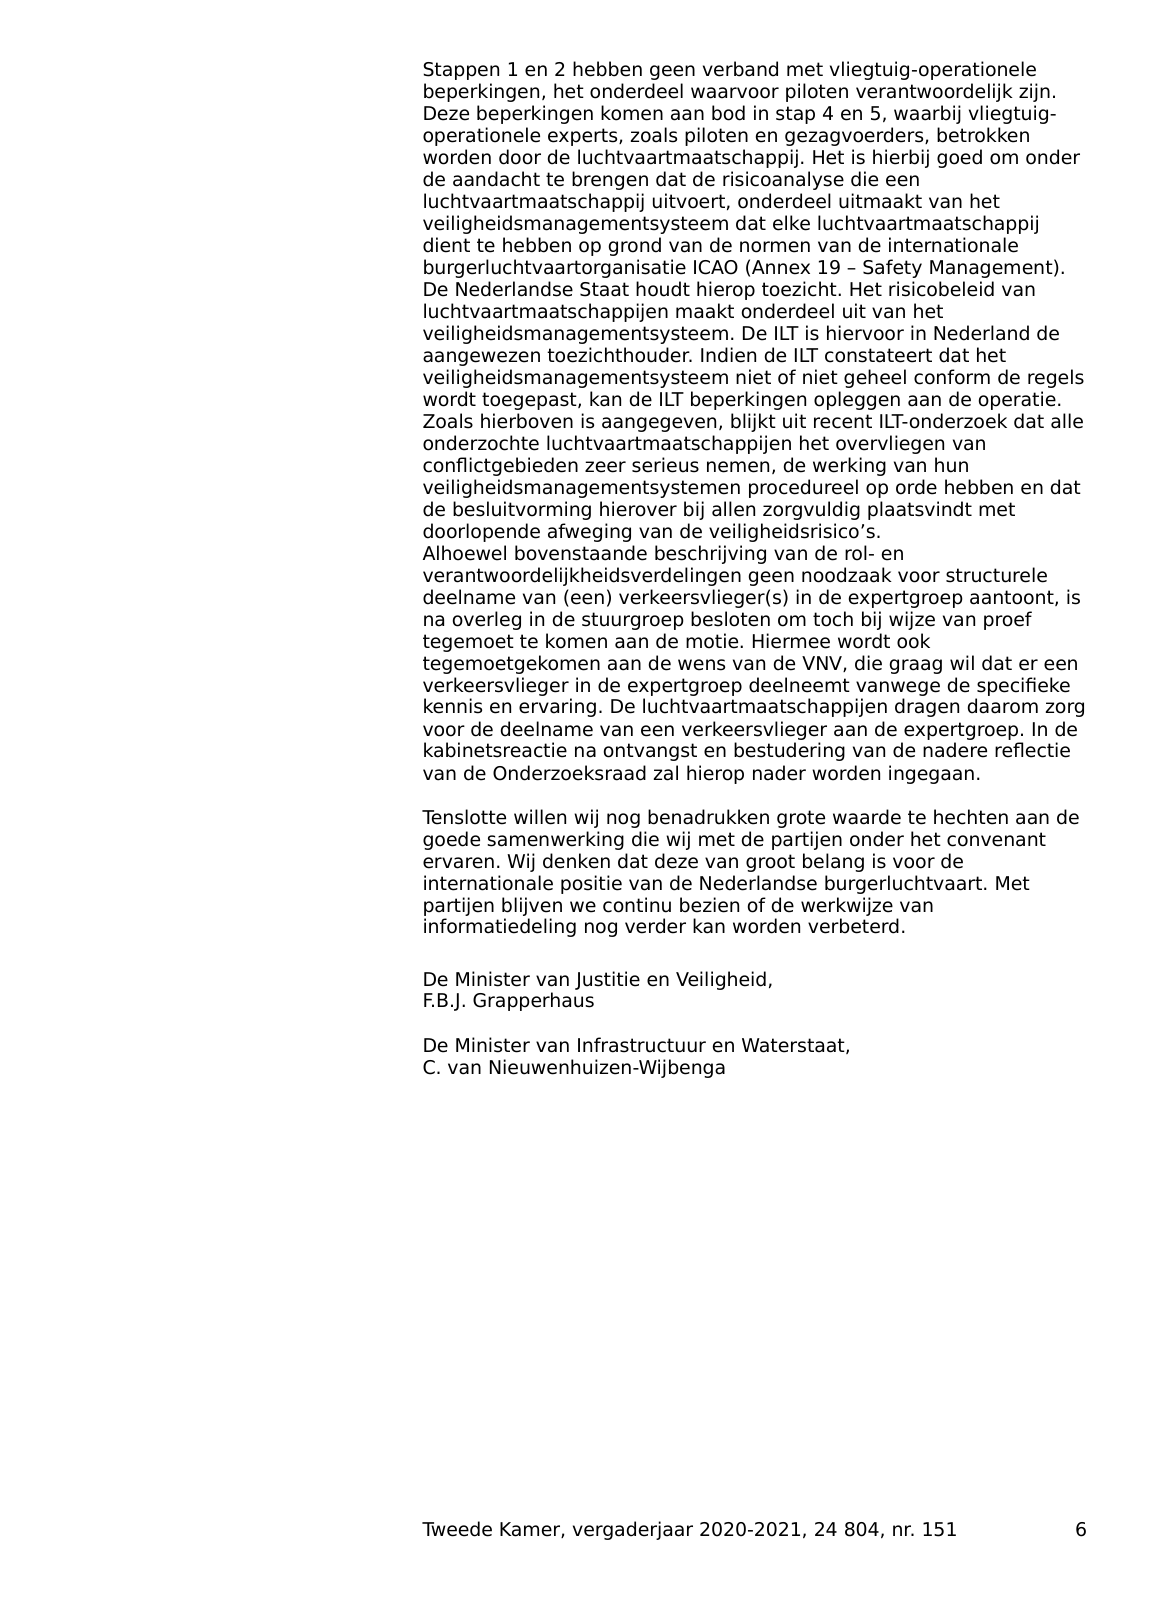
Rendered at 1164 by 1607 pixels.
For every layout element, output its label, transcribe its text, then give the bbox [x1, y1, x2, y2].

text Alhoewel bovenstaande beschrijving van de rol- en verantwoordelijkheidsverdelingen geen noodzaak voor structurele deelname van (een) verkeersvlieger(s) in de expertgroep aantoont, is na overleg in de stuurgroep besloten om toch bij wijze van proef tegemoet te komen aan de motie. Hiermee wordt ook tegemoetgekomen aan de wens van de VNV, die graag wil dat er een verkeersvlieger in de expertgroep deelneemt vanwege de specifieke kennis en ervaring. De luchtvaartmaatschappijen dragen daarom zorg voor de deelname van een verkeersvlieger aan de expertgroep. In de kabinetsreactie na ontvangst en bestudering van de nadere reflectie van de Onderzoeksraad zal hierop nader worden ingegaan. [422, 543, 1087, 784]
text Stappen 1 en 2 hebben geen verband met vliegtuig-operationele beperkingen, het onderdeel waarvoor piloten verantwoordelijk zijn. Deze beperkingen komen aan bod in stap 4 en 5, waarbij vliegtuig-operationele experts, zoals piloten en gezagvoerders, betrokken worden door de luchtvaartmaatschappij. Het is hierbij goed om onder de aandacht te brengen dat de risicoanalyse die een luchtvaartmaatschappij uitvoert, onderdeel uitmaakt van het veiligheidsmanagementsysteem dat elke luchtvaartmaatschappij dient te hebben op grond van de normen van de internationale burgerluchtvaartorganisatie ICAO (Annex 19 – Safety Management). De Nederlandse Staat houdt hierop toezicht. Het risicobeleid van luchtvaartmaatschappijen maakt onderdeel uit van het veiligheidsmanagementsysteem. De ILT is hiervoor in Nederland de aangewezen toezichthouder. Indien de ILT constateert dat het veiligheidsmanagementsysteem niet of niet geheel conform de regels wordt toegepast, kan de ILT beperkingen opleggen aan de operatie. Zoals hierboven is aangegeven, blijkt uit recent ILT-onderzoek dat alle onderzochte luchtvaartmaatschappijen het overvliegen van conflictgebieden zeer serieus nemen, de werking van hun veiligheidsmanagementsystemen procedureel op orde hebben en dat de besluitvorming hierover bij allen zorgvuldig plaatsvindt met doorlopende afweging van de veiligheidsrisico’s. [422, 59, 1087, 543]
text De Minister van Infrastructuur en Waterstaat, C. van Nieuwenhuizen-Wijbenga [422, 1034, 1087, 1078]
text De Minister van Justitie en Veiligheid, F.B.J. Grapperhaus [422, 968, 1087, 1012]
text Tenslotte willen wij nog benadrukken grote waarde te hechten aan de goede samenwerking die wij met de partijen onder het convenant ervaren. Wij denken dat deze van groot belang is voor de internationale positie van de Nederlandse burgerluchtvaart. Met partijen blijven we continu bezien of de werkwijze van informatiedeling nog verder kan worden verbeterd. [422, 807, 1087, 938]
